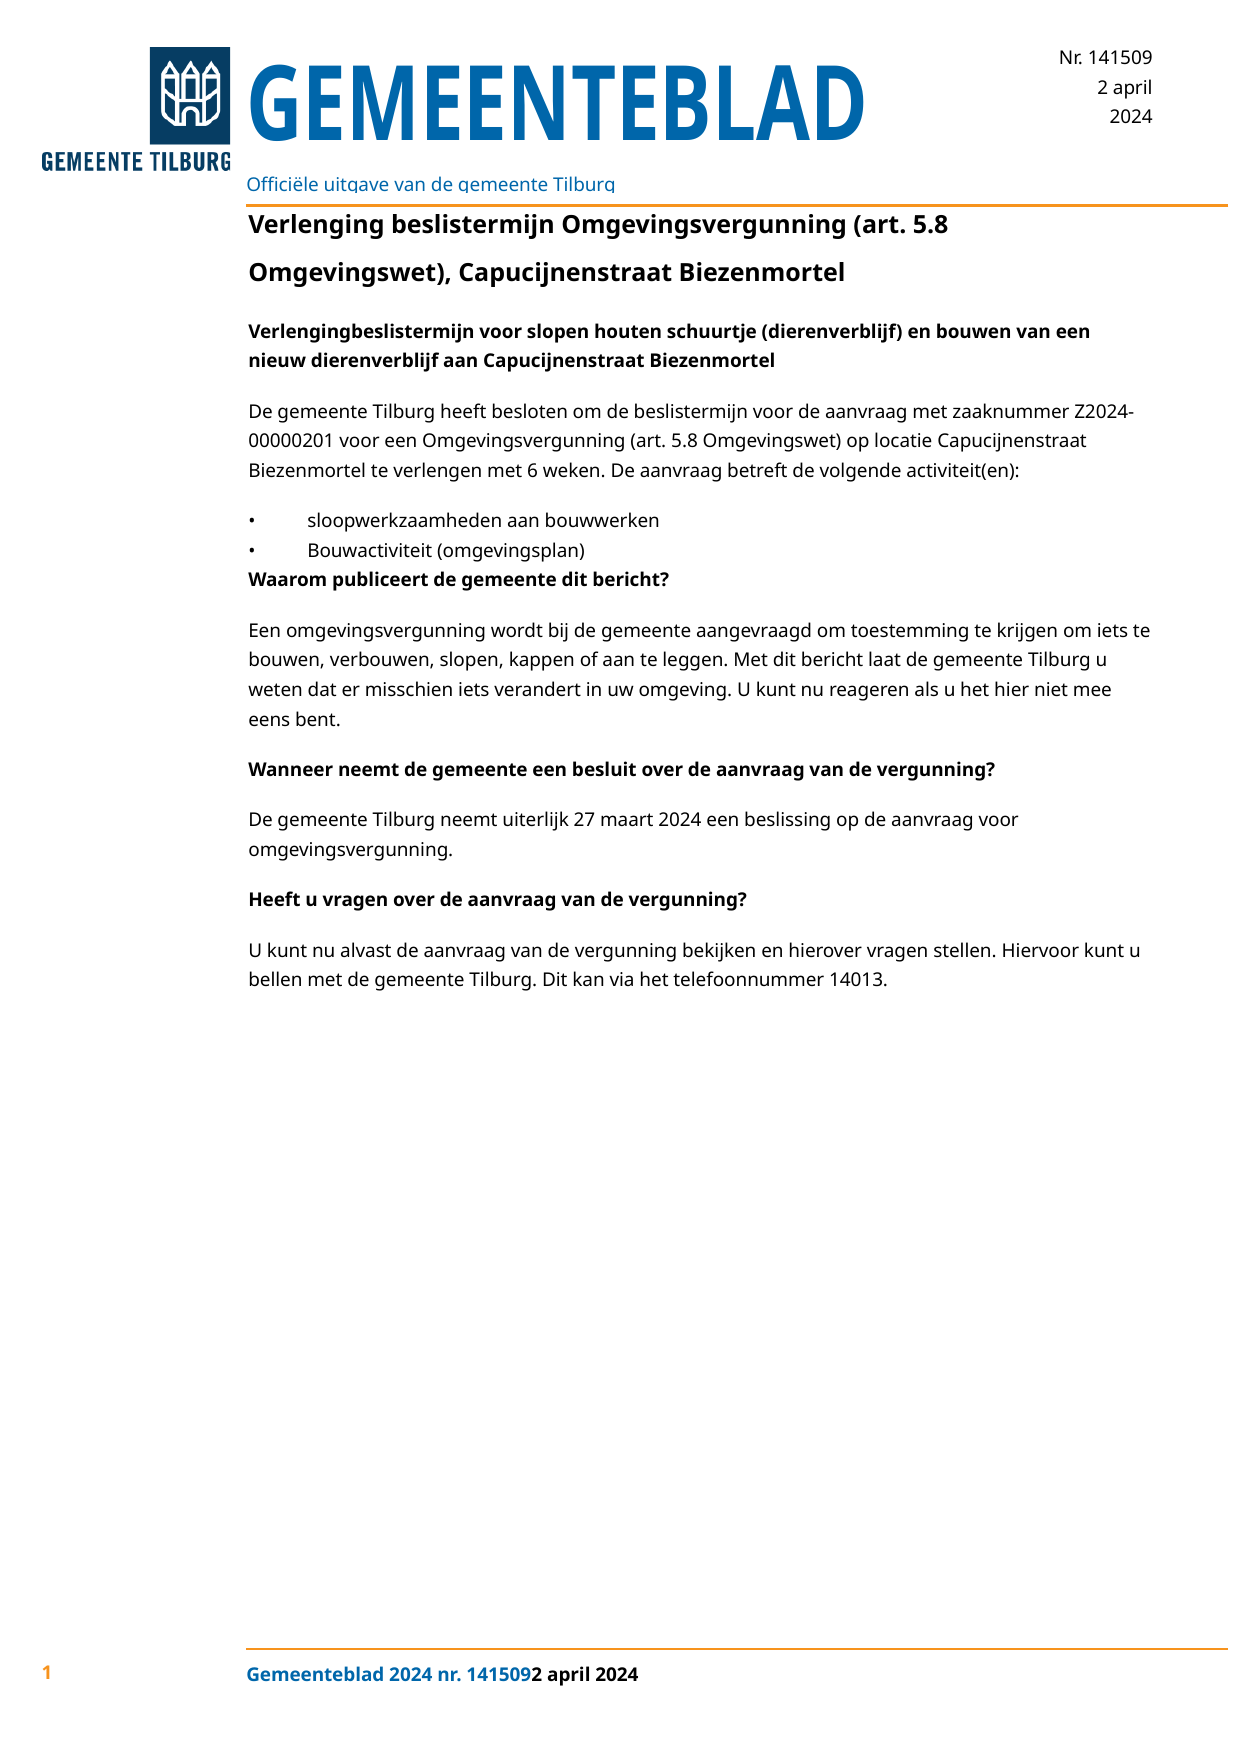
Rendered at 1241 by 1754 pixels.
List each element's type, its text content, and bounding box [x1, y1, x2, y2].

picture [41, 47, 231, 172]
text Heeft u vragen over de aanvraag van de vergunning? [248, 887, 1152, 912]
list Bouwactiviteit (omgevingsplan) [248, 537, 1152, 563]
text De gemeente Tilburg neemt uiterlijk 27 maart 2024 een beslissing op de aanvraag voor omgevingsvergunning. [248, 807, 1152, 862]
text Wanneer neemt de gemeente een besluit over de aanvraag van de vergunning? [248, 756, 1152, 782]
text U kunt nu alvast de aanvraag van de vergunning bekijken en hierover vragen stellen. Hiervoor kunt u bellen met de gemeente Tilburg. Dit kan via het telefoonnummer 14013. [248, 937, 1152, 992]
list sloopwerkzaamheden aan bouwwerken [248, 507, 1152, 533]
text De gemeente Tilburg heeft besloten om de beslistermijn voor de aanvraag met zaaknummer Z2024-00000201 voor een Omgevingsvergunning (art. 5.8 Omgevingswet) op locatie Capucijnenstraat Biezenmortel te verlengen met 6 weken. De aanvraag betreft de volgende activiteit(en): [248, 398, 1152, 483]
text Waarom publiceert de gemeente dit bericht? [248, 567, 1152, 592]
text Een omgevingsvergunning wordt bij de gemeente aangevraagd om toestemming te krijgen om iets te bouwen, verbouwen, slopen, kappen of aan te leggen. Met dit bericht laat de gemeente Tilburg u weten dat er misschien iets verandert in uw omgeving. U kunt nu reageren als u het hier niet mee eens bent. [248, 617, 1152, 732]
text Verlenging beslistermijn Omgevingsvergunning (art. 5.8 Omgevingswet), Capucijnenstraat Biezenmortel [248, 207, 1152, 288]
text Verlengingbeslistermijn voor slopen houten schuurtje (dierenverblijf) en bouwen van een nieuw dierenverblijf aan Capucijnenstraat Biezenmortel [248, 318, 1152, 373]
